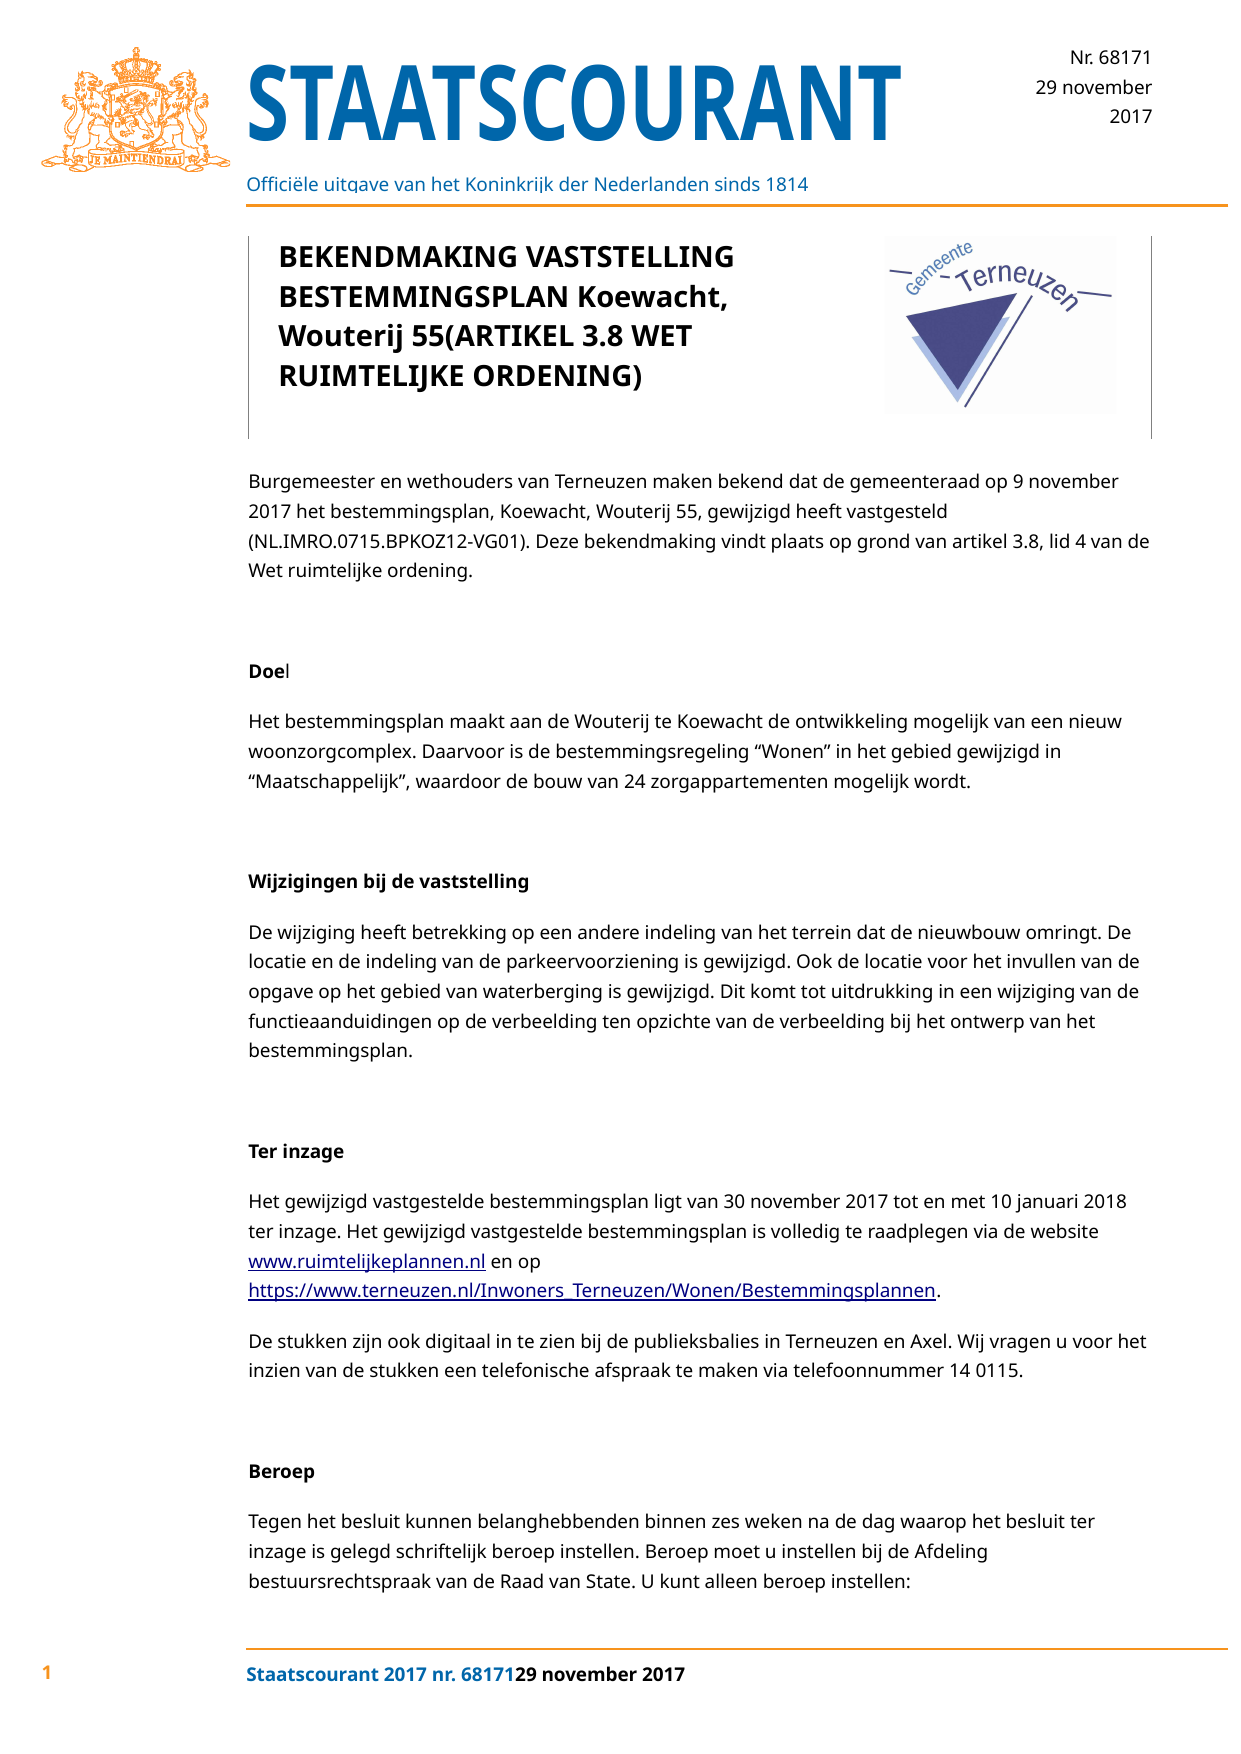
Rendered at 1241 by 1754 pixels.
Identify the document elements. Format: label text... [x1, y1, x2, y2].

picture [41, 47, 231, 172]
table_header [1117, 236, 1151, 413]
text Ter inzage [248, 1138, 1152, 1164]
text Beroep [248, 1458, 1152, 1484]
text Wijzigingen bij de vaststelling [248, 869, 1152, 894]
text Het bestemmingsplan maakt aan de Wouterij te Koewacht de ontwikkeling mogelijk van een nieuw woonzorgcomplex. Daarvoor is de bestemmingsregeling “Wonen” in het gebied gewijzigd in “Maatschappelijk”, waardoor de bouw van 24 zorgappartementen mogelijk wordt. [248, 709, 1152, 793]
text Burgemeester en wethouders van Terneuzen maken bekend dat de gemeenteraad op 9 november 2017 het bestemmingsplan, Koewacht, Wouterij 55, gewijzigd heeft vastgesteld (NL.IMRO.0715.BPKOZ12-VG01). Deze bekendmaking vindt plaats op grond van artikel 3.8, lid 4 van de Wet ruimtelijke ordening. [248, 469, 1152, 583]
table_header [850, 414, 1151, 439]
text Doel [248, 658, 1152, 684]
text Tegen het besluit kunnen belanghebbenden binnen zes weken na de dag waarop het besluit ter inzage is gelegd schriftelijk beroep instellen. Beroep moet u instellen bij de Afdeling bestuursrechtspraak van de Raad van State. U kunt alleen beroep instellen: [248, 1509, 1152, 1593]
text Het gewijzigd vastgestelde bestemmingsplan ligt van 30 november 2017 tot en met 10 januari 2018 ter inzage. Het gewijzigd vastgestelde bestemmingsplan is volledig te raadplegen via de website www.ruimtelijkeplannen.nl en op https://www.terneuzen.nl/Inwoners_Terneuzen/Wonen/Bestemmingsplannen. [248, 1189, 1152, 1303]
table_header [850, 236, 884, 413]
text De stukken zijn ook digitaal in te zien bij de publieksbalies in Terneuzen en Axel. Wij vragen u voor het inzien van de stukken een telefonische afspraak te maken via telefoonnummer 14 0115. [248, 1328, 1152, 1383]
table_header BEKENDMAKING VASTSTELLING BESTEMMINGSPLAN Koewacht, Wouterij 55(ARTIKEL 3.8 WET RUIMTELIJKE ORDENING) [249, 236, 850, 439]
picture [884, 236, 1117, 414]
text De wijziging heeft betrekking op een andere indeling van het terrein dat de nieuwbouw omringt. De locatie en de indeling van de parkeervoorziening is gewijzigd. Ook de locatie voor het invullen van de opgave op het gebied van waterberging is gewijzigd. Dit komt tot uitdrukking in een wijziging van de functieaanduidingen op de verbeelding ten opzichte van de verbeelding bij het ontwerp van het bestemmingsplan. [248, 919, 1152, 1063]
